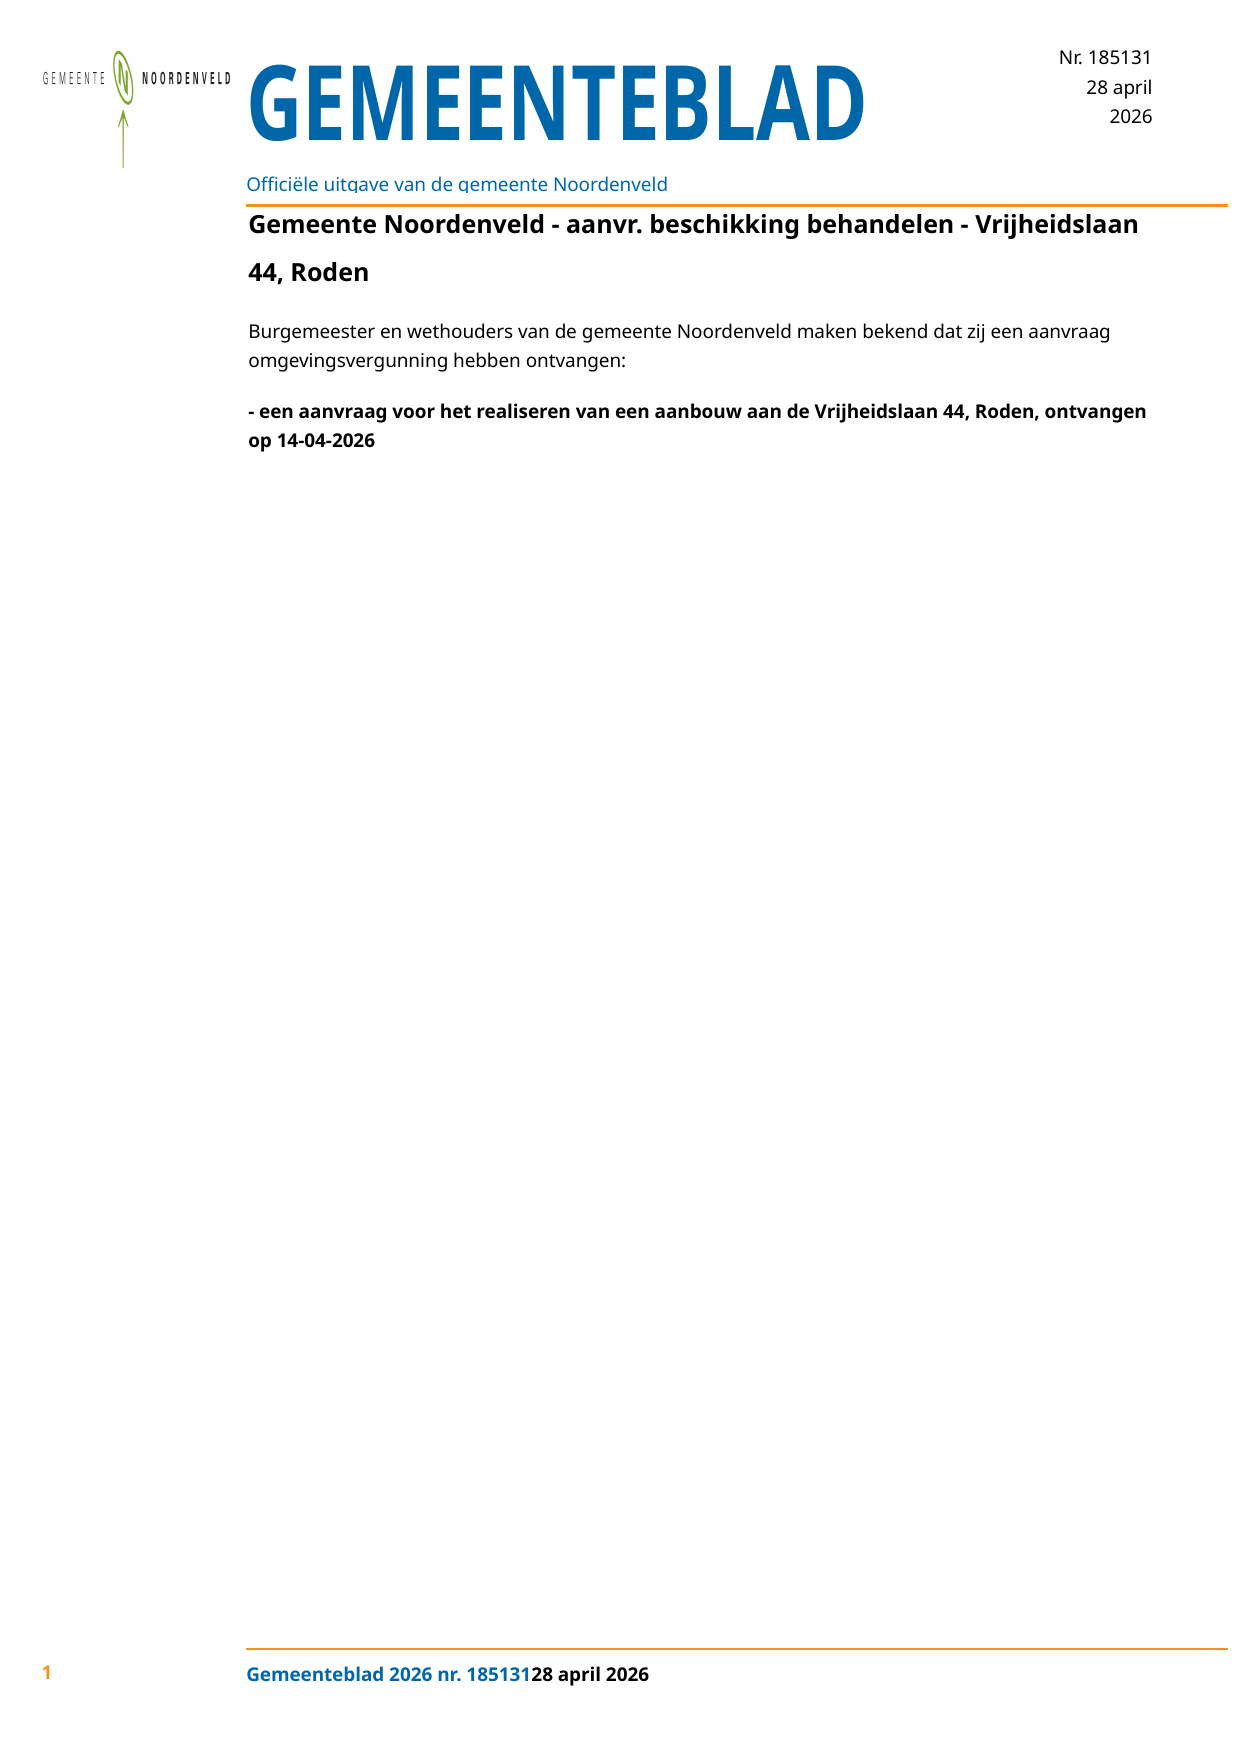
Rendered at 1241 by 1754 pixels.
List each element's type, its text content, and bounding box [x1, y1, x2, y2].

picture [41, 47, 231, 172]
text - een aanvraag voor het realiseren van een aanbouw aan de Vrijheidslaan 44, Roden, ontvangen op 14-04-2026 [248, 398, 1152, 453]
text Gemeente Noordenveld - aanvr. beschikking behandelen - Vrijheidslaan 44, Roden [248, 207, 1152, 288]
text Burgemeester en wethouders van de gemeente Noordenveld maken bekend dat zij een aanvraag omgevingsvergunning hebben ontvangen: [248, 318, 1152, 373]
